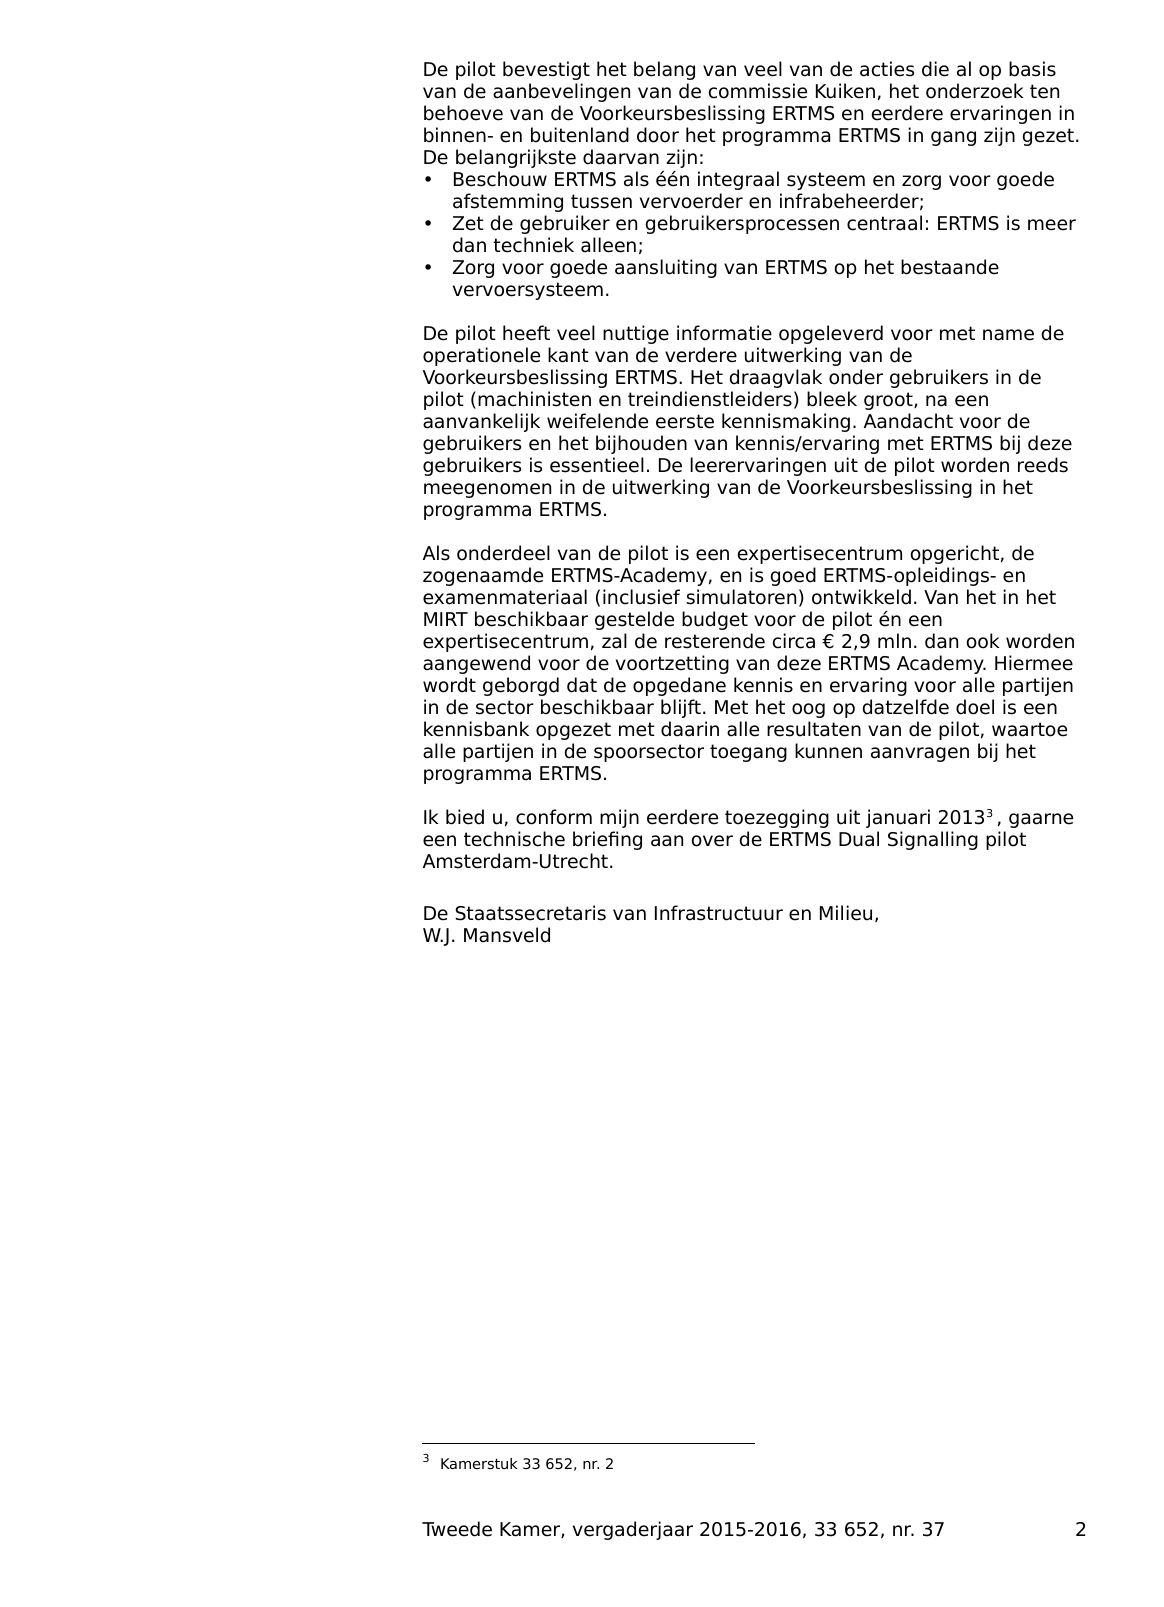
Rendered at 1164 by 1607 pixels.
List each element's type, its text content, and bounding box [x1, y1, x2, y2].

text Als onderdeel van de pilot is een expertisecentrum opgericht, de zogenaamde ERTMS-Academy, en is goed ERTMS-opleidings- en examenmateriaal (inclusief simulatoren) ontwikkeld. Van het in het MIRT beschikbaar gestelde budget voor de pilot én een expertisecentrum, zal de resterende circa € 2,9 mln. dan ook worden aangewend voor de voortzetting van deze ERTMS Academy. Hiermee wordt geborgd dat de opgedane kennis en ervaring voor alle partijen in de sector beschikbaar blijft. Met het oog op datzelfde doel is een kennisbank opgezet met daarin alle resultaten van de pilot, waartoe alle partijen in de spoorsector toegang kunnen aanvragen bij het programma ERTMS. [422, 543, 1087, 785]
text De pilot bevestigt het belang van veel van de acties die al op basis van de aanbevelingen van de commissie Kuiken, het onderzoek ten behoeve van de Voorkeursbeslissing ERTMS en eerdere ervaringen in binnen- en buitenland door het programma ERTMS in gang zijn gezet. De belangrijkste daarvan zijn: [422, 59, 1087, 169]
text • Zet de gebruiker en gebruikersprocessen centraal: ERTMS is meer dan techniek alleen; [422, 213, 1087, 257]
text Kamerstuk 33 652, nr. 2 [422, 1452, 1087, 1474]
text • Zorg voor goede aansluiting van ERTMS op het bestaande vervoersysteem. [422, 257, 1087, 301]
text De pilot heeft veel nuttige informatie opgeleverd voor met name de operationele kant van de verdere uitwerking van de Voorkeursbeslissing ERTMS. Het draagvlak onder gebruikers in de pilot (machinisten en treindienstleiders) bleek groot, na een aanvankelijk weifelende eerste kennismaking. Aandacht voor de gebruikers en het bijhouden van kennis/ervaring met ERTMS bij deze gebruikers is essentieel. De leerervaringen uit de pilot worden reeds meegenomen in de uitwerking van de Voorkeursbeslissing in het programma ERTMS. [422, 323, 1087, 521]
text Ik bied u, conform mijn eerdere toezegging uit januari 2013, gaarne een technische briefing aan over de ERTMS Dual Signalling pilot Amsterdam-Utrecht. [422, 807, 1087, 873]
text • Beschouw ERTMS als één integraal systeem en zorg voor goede afstemming tussen vervoerder en infrabeheerder; [422, 169, 1087, 213]
text De Staatssecretaris van Infrastructuur en Milieu, W.J. Mansveld [422, 903, 1087, 947]
